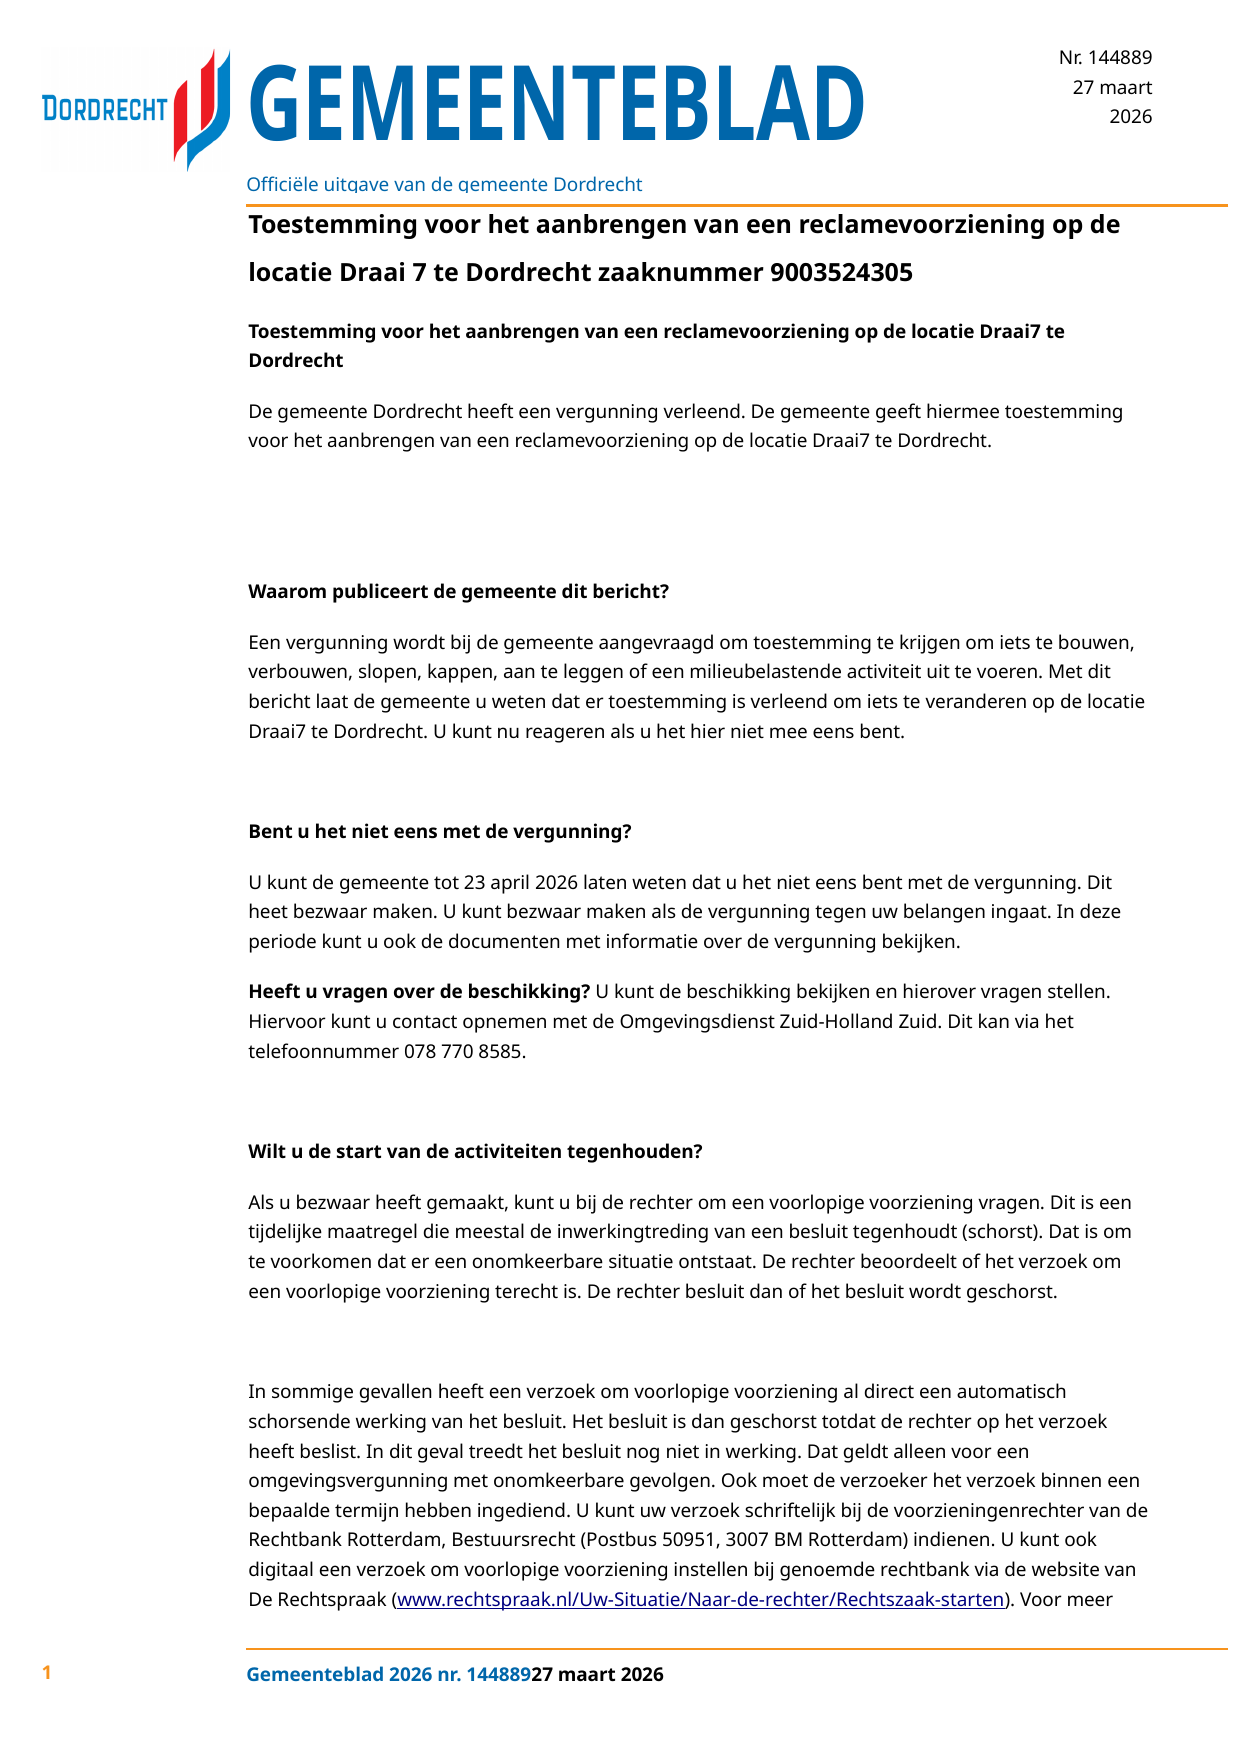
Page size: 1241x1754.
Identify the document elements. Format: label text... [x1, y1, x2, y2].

text Toestemming voor het aanbrengen van een reclamevoorziening op de locatie Draai 7 te Dordrecht zaaknummer 9003524305 [248, 207, 1152, 288]
text Waarom publiceert de gemeente dit bericht? [248, 579, 1152, 604]
text Een vergunning wordt bij de gemeente aangevraagd om toestemming te krijgen om iets te bouwen, verbouwen, slopen, kappen, aan te leggen of een milieubelastende activiteit uit te voeren. Met dit bericht laat de gemeente u weten dat er toestemming is verleend om iets te veranderen op de locatie Draai7 te Dordrecht. U kunt nu reageren als u het hier niet mee eens bent. [248, 629, 1152, 744]
text Toestemming voor het aanbrengen van een reclamevoorziening op de locatie Draai7 te Dordrecht [248, 318, 1152, 373]
text Heeft u vragen over de beschikking? U kunt de beschikking bekijken en hierover vragen stellen. Hiervoor kunt u contact opnemen met de Omgevingsdienst Zuid-Holland Zuid. Dit kan via het telefoonnummer 078 770 8585. [248, 979, 1152, 1064]
text In sommige gevallen heeft een verzoek om voorlopige voorziening al direct een automatisch schorsende werking van het besluit. Het besluit is dan geschorst totdat de rechter op het verzoek heeft beslist. In dit geval treedt het besluit nog niet in werking. Dat geldt alleen voor een omgevingsvergunning met onomkeerbare gevolgen. Ook moet de verzoeker het verzoek binnen een bepaalde termijn hebben ingediend. U kunt uw verzoek schriftelijk bij de voorzieningenrechter van de Rechtbank Rotterdam, Bestuursrecht (Postbus 50951, 3007 BM Rotterdam) indienen. U kunt ook digitaal een verzoek om voorlopige voorziening instellen bij genoemde rechtbank via de website van De Rechtspraak (www.rechtspraak.nl/Uw-Situatie/Naar-de-rechter/Rechtszaak-starten). Voor meer [248, 1379, 1152, 1612]
picture [41, 47, 231, 172]
text Als u bezwaar heeft gemaakt, kunt u bij de rechter om een voorlopige voorziening vragen. Dit is een tijdelijke maatregel die meestal de inwerkingtreding van een besluit tegenhoudt (schorst). Dat is om te voorkomen dat er een onomkeerbare situatie ontstaat. De rechter beoordeelt of het verzoek om een voorlopige voorziening terecht is. De rechter besluit dan of het besluit wordt geschorst. [248, 1189, 1152, 1304]
text Wilt u de start van de activiteiten tegenhouden? [248, 1139, 1152, 1164]
text U kunt de gemeente tot 23 april 2026 laten weten dat u het niet eens bent met de vergunning. Dit heet bezwaar maken. U kunt bezwaar maken als de vergunning tegen uw belangen ingaat. In deze periode kunt u ook de documenten met informatie over de vergunning bekijken. [248, 869, 1152, 954]
text Bent u het niet eens met de vergunning? [248, 819, 1152, 844]
text De gemeente Dordrecht heeft een vergunning verleend. De gemeente geeft hiermee toestemming voor het aanbrengen van een reclamevoorziening op de locatie Draai7 te Dordrecht. [248, 398, 1152, 453]
